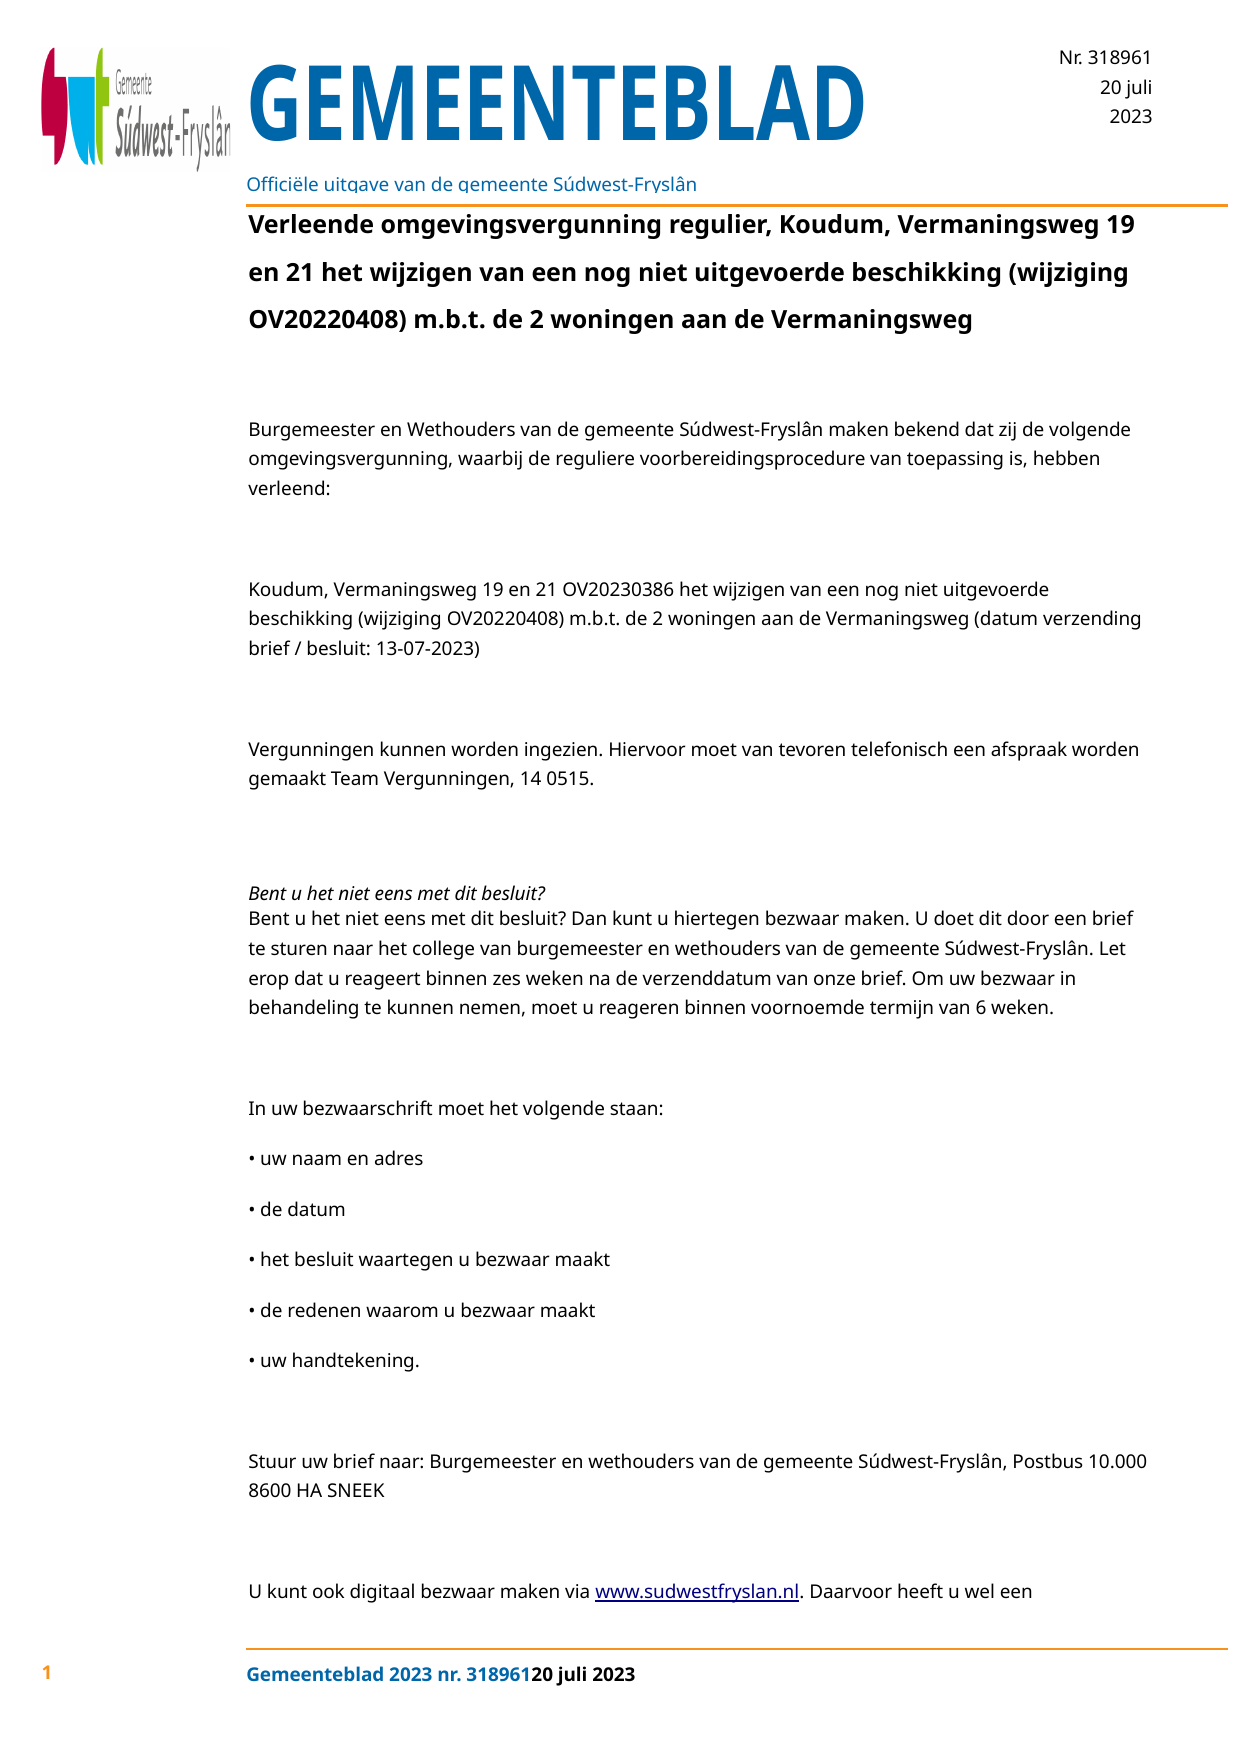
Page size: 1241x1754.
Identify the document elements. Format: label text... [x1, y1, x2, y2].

text • uw naam en adres [248, 1146, 1152, 1171]
text Bent u het niet eens met dit besluit? Dan kunt u hiertegen bezwaar maken. U doet dit door een brief te sturen naar het college van burgemeester en wethouders van de gemeente Súdwest-Fryslân. Let erop dat u reageert binnen zes weken na de verzenddatum van onze brief. Om uw bezwaar in behandeling te kunnen nemen, moet u reageren binnen voornoemde termijn van 6 weken. [248, 906, 1152, 1020]
text • uw handtekening. [248, 1347, 1152, 1373]
text Koudum, Vermaningsweg 19 en 21 OV20230386 het wijzigen van een nog niet uitgevoerde beschikking (wijziging OV20220408) m.b.t. de 2 woningen aan de Vermaningsweg (datum verzending brief / besluit: 13-07-2023) [248, 576, 1152, 661]
text Vergunningen kunnen worden ingezien. Hiervoor moet van tevoren telefonisch een afspraak worden gemaakt Team Vergunningen, 14 0515. [248, 736, 1152, 791]
text U kunt ook digitaal bezwaar maken via www.sudwestfryslan.nl. Daarvoor heeft u wel een [248, 1578, 1152, 1604]
text • het besluit waartegen u bezwaar maakt [248, 1246, 1152, 1272]
picture [41, 47, 231, 172]
text Burgemeester en Wethouders van de gemeente Súdwest-Fryslân maken bekend dat zij de volgende omgevingsvergunning, waarbij de reguliere voorbereidingsprocedure van toepassing is, hebben verleend: [248, 416, 1152, 501]
text In uw bezwaarschrift moet het volgende staan: [248, 1095, 1152, 1121]
text • de datum [248, 1196, 1152, 1222]
text • de redenen waarom u bezwaar maakt [248, 1297, 1152, 1323]
text Stuur uw brief naar: Burgemeester en wethouders van de gemeente Súdwest-Fryslân, Postbus 10.000 8600 HA SNEEK [248, 1448, 1152, 1503]
text Bent u het niet eens met dit besluit? [248, 880, 1152, 906]
text Verleende omgevingsvergunning regulier, Koudum, Vermaningsweg 19 en 21 het wijzigen van een nog niet uitgevoerde beschikking (wijziging OV20220408) m.b.t. de 2 woningen aan de Vermaningsweg [248, 207, 1152, 336]
